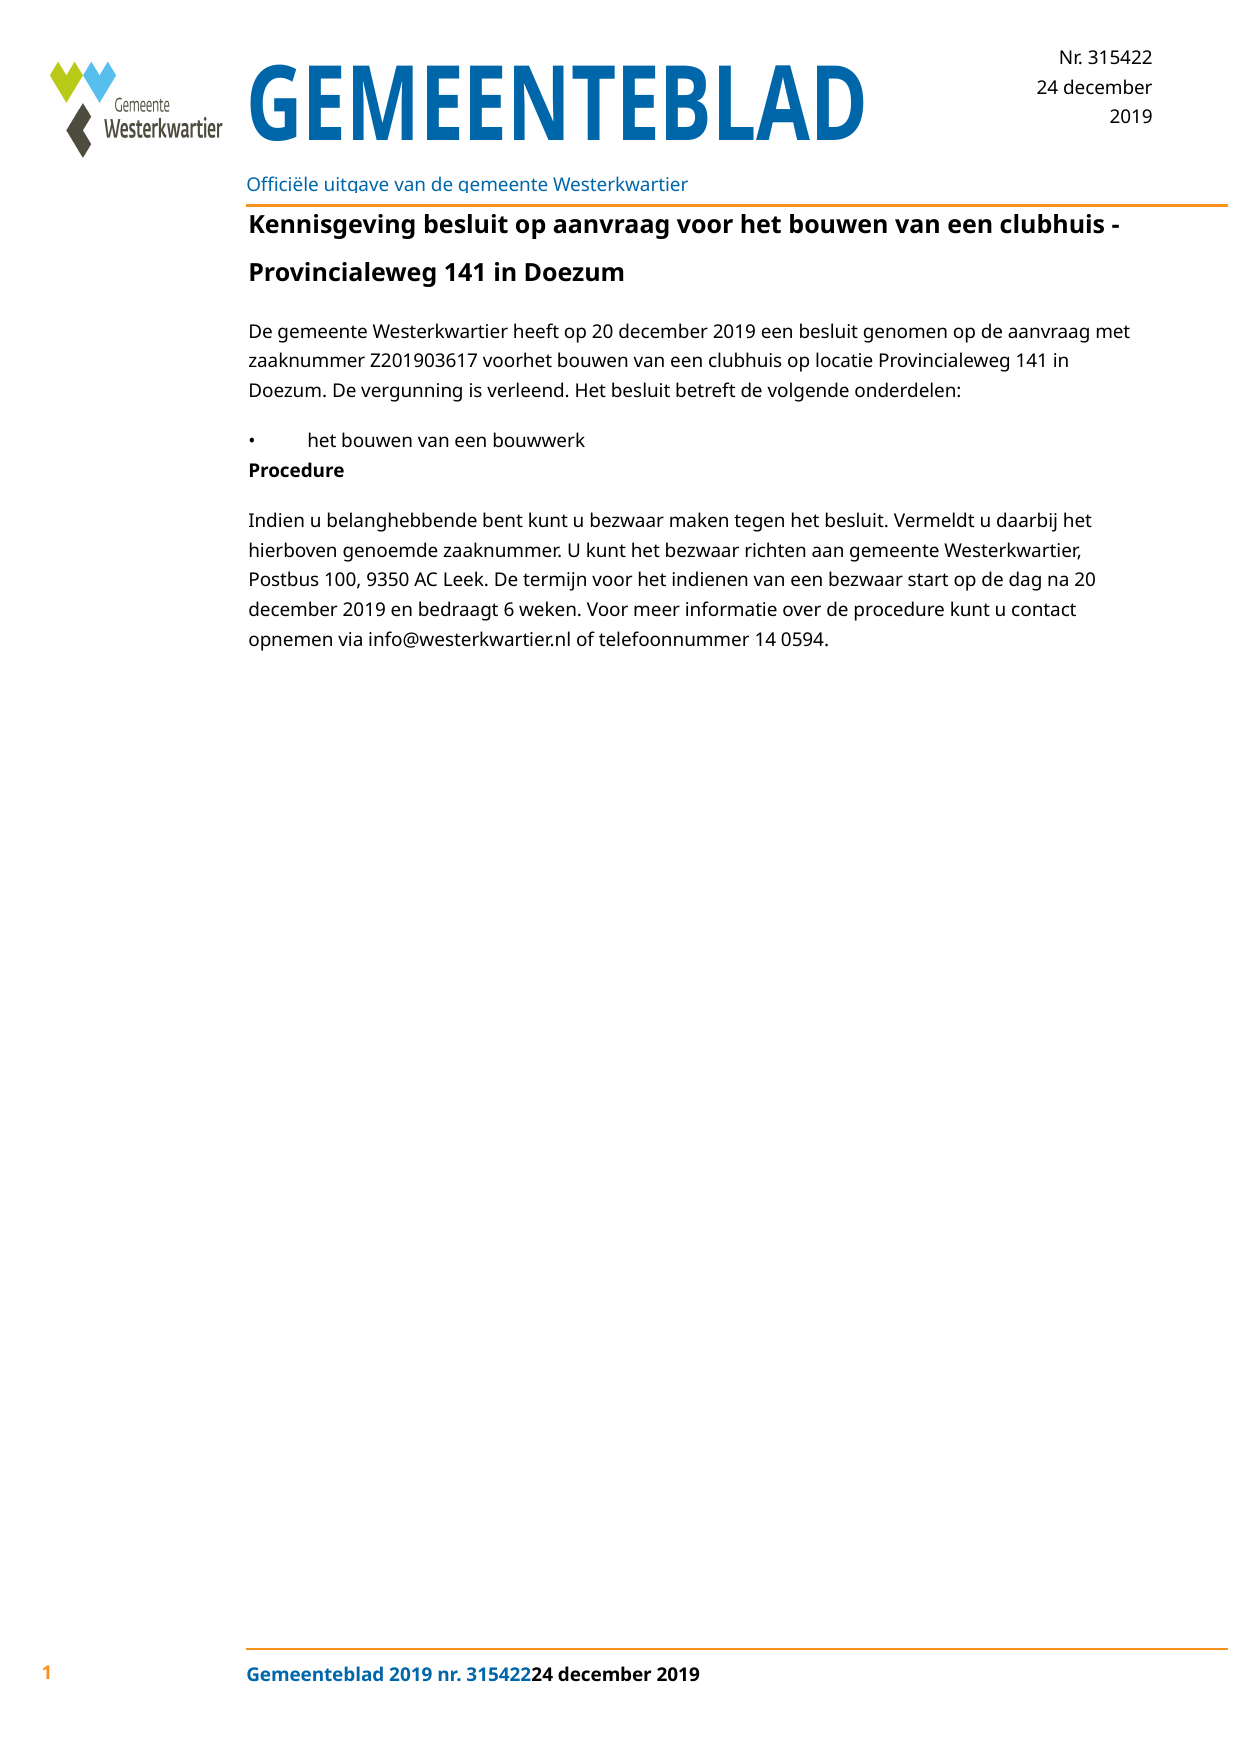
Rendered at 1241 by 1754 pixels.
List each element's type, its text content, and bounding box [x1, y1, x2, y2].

text Indien u belanghebbende bent kunt u bezwaar maken tegen het besluit. Vermeldt u daarbij het hierboven genoemde zaaknummer. U kunt het bezwaar richten aan gemeente Westerkwartier, Postbus 100, 9350 AC Leek. De termijn voor het indienen van een bezwaar start op de dag na 20 december 2019 en bedraagt 6 weken. Voor meer informatie over de procedure kunt u contact opnemen via info@westerkwartier.nl of telefoonnummer 14 0594. [248, 507, 1152, 652]
list het bouwen van een bouwwerk [248, 427, 1152, 453]
text De gemeente Westerkwartier heeft op 20 december 2019 een besluit genomen op de aanvraag met zaaknummer Z201903617 voorhet bouwen van een clubhuis op locatie Provincialeweg 141 in Doezum. De vergunning is verleend. Het besluit betreft de volgende onderdelen: [248, 318, 1152, 403]
text Kennisgeving besluit op aanvraag voor het bouwen van een clubhuis - Provincialeweg 141 in Doezum [248, 207, 1152, 288]
picture [41, 47, 231, 172]
text Procedure [248, 457, 1152, 483]
